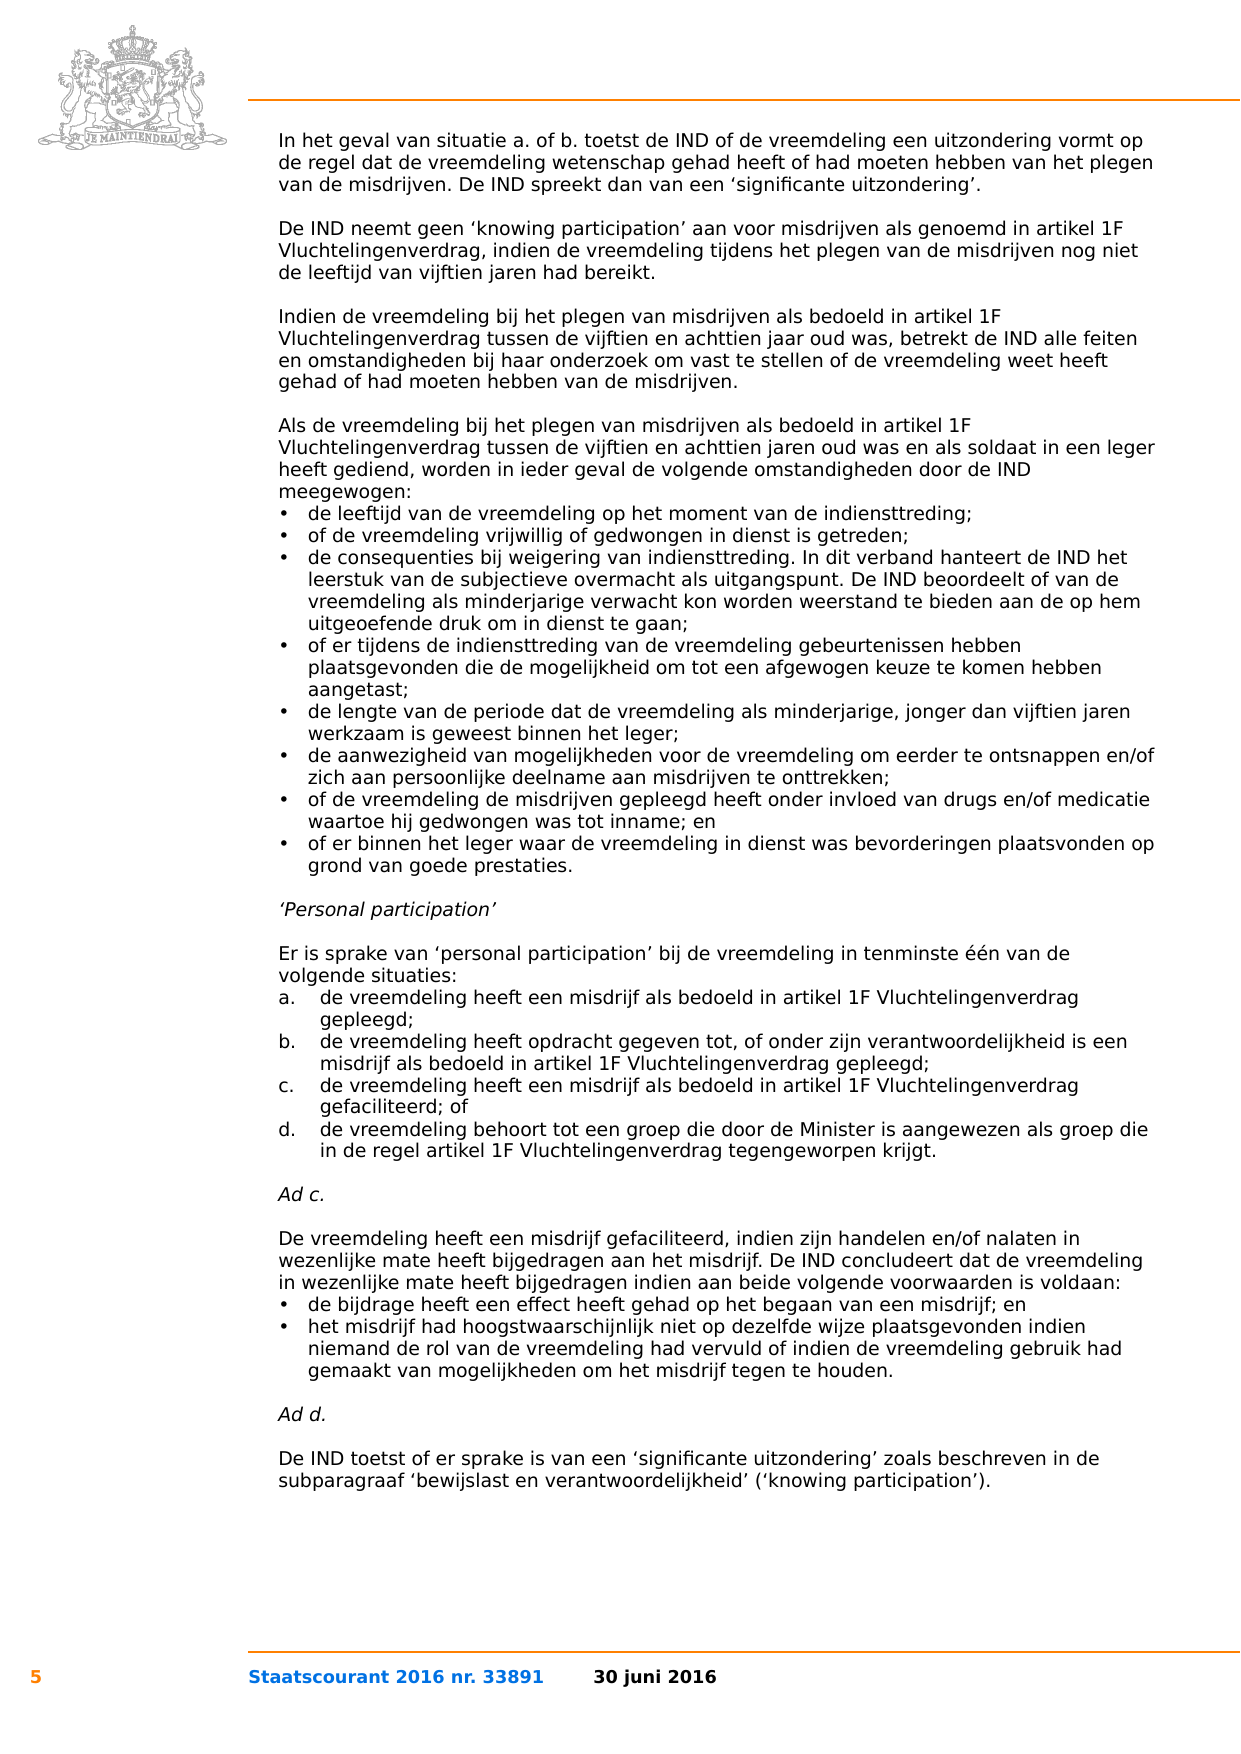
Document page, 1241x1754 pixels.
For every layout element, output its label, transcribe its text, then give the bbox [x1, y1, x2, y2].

text De vreemdeling heeft een misdrijf gefaciliteerd, indien zijn handelen en/of nalaten in wezenlijke mate heeft bijgedragen aan het misdrijf. De IND concludeert dat de vreemdeling in wezenlijke mate heeft bijgedragen indien aan beide volgende voorwaarden is voldaan: [278, 1228, 1163, 1294]
text b. de vreemdeling heeft opdracht gegeven tot, of onder zijn verantwoordelijkheid is een misdrijf als bedoeld in artikel 1F Vluchtelingenverdrag gepleegd; [278, 1031, 1163, 1074]
subtitle Ad c. [278, 1184, 1163, 1206]
text • het misdrijf had hoogstwaarschijnlijk niet op dezelfde wijze plaatsgevonden indien niemand de rol van de vreemdeling had vervuld of indien de vreemdeling gebruik had gemaakt van mogelijkheden om het misdrijf tegen te houden. [278, 1316, 1163, 1382]
text • de lengte van de periode dat de vreemdeling als minderjarige, jonger dan vijftien jaren werkzaam is geweest binnen het leger; [278, 701, 1163, 745]
text • of er binnen het leger waar de vreemdeling in dienst was bevorderingen plaatsvonden op grond van goede prestaties. [278, 833, 1163, 877]
text • de bijdrage heeft een effect heeft gehad op het begaan van een misdrijf; en [278, 1294, 1163, 1316]
text • of de vreemdeling de misdrijven gepleegd heeft onder invloed van drugs en/of medicatie waartoe hij gedwongen was tot inname; en [278, 789, 1163, 833]
text De IND neemt geen ‘knowing participation’ aan voor misdrijven als genoemd in artikel 1F Vluchtelingenverdrag, indien de vreemdeling tijdens het plegen van de misdrijven nog niet de leeftijd van vijftien jaren had bereikt. [278, 218, 1163, 284]
text d. de vreemdeling behoort tot een groep die door de Minister is aangewezen als groep die in de regel artikel 1F Vluchtelingenverdrag tegengeworpen krijgt. [278, 1118, 1163, 1162]
text • de leeftijd van de vreemdeling op het moment van de indiensttreding; [278, 503, 1163, 525]
text • of de vreemdeling vrijwillig of gedwongen in dienst is getreden; [278, 525, 1163, 547]
text Indien de vreemdeling bij het plegen van misdrijven als bedoeld in artikel 1F Vluchtelingenverdrag tussen de vijftien en achttien jaar oud was, betrekt de IND alle feiten en omstandigheden bij haar onderzoek om vast te stellen of de vreemdeling weet heeft gehad of had moeten hebben van de misdrijven. [278, 306, 1163, 393]
subtitle Ad d. [278, 1404, 1163, 1426]
text • of er tijdens de indiensttreding van de vreemdeling gebeurtenissen hebben plaatsgevonden die de mogelijkheid om tot een afgewogen keuze te komen hebben aangetast; [278, 635, 1163, 701]
text Er is sprake van ‘personal participation’ bij de vreemdeling in tenminste één van de volgende situaties: [278, 943, 1163, 987]
text • de consequenties bij weigering van indiensttreding. In dit verband hanteert de IND het leerstuk van de subjectieve overmacht als uitgangspunt. De IND beoordeelt of van de vreemdeling als minderjarige verwacht kon worden weerstand te bieden aan de op hem uitgeoefende druk om in dienst te gaan; [278, 547, 1163, 635]
text a. de vreemdeling heeft een misdrijf als bedoeld in artikel 1F Vluchtelingenverdrag gepleegd; [278, 987, 1163, 1031]
text Als de vreemdeling bij het plegen van misdrijven als bedoeld in artikel 1F Vluchtelingenverdrag tussen de vijftien en achttien jaren oud was en als soldaat in een leger heeft gediend, worden in ieder geval de volgende omstandigheden door de IND meegewogen: [278, 415, 1163, 503]
subtitle ‘Personal participation’ [278, 899, 1163, 921]
text De IND toetst of er sprake is van een ‘significante uitzondering’ zoals beschreven in de subparagraaf ‘bewijslast en verantwoordelijkheid’ (‘knowing participation’). [278, 1448, 1163, 1492]
picture [38, 25, 227, 150]
text c. de vreemdeling heeft een misdrijf als bedoeld in artikel 1F Vluchtelingenverdrag gefaciliteerd; of [278, 1074, 1163, 1118]
text In het geval van situatie a. of b. toetst de IND of de vreemdeling een uitzondering vormt op de regel dat de vreemdeling wetenschap gehad heeft of had moeten hebben van het plegen van de misdrijven. De IND spreekt dan van een ‘significante uitzondering’. [278, 130, 1163, 196]
text • de aanwezigheid van mogelijkheden voor de vreemdeling om eerder te ontsnappen en/of zich aan persoonlijke deelname aan misdrijven te onttrekken; [278, 745, 1163, 789]
